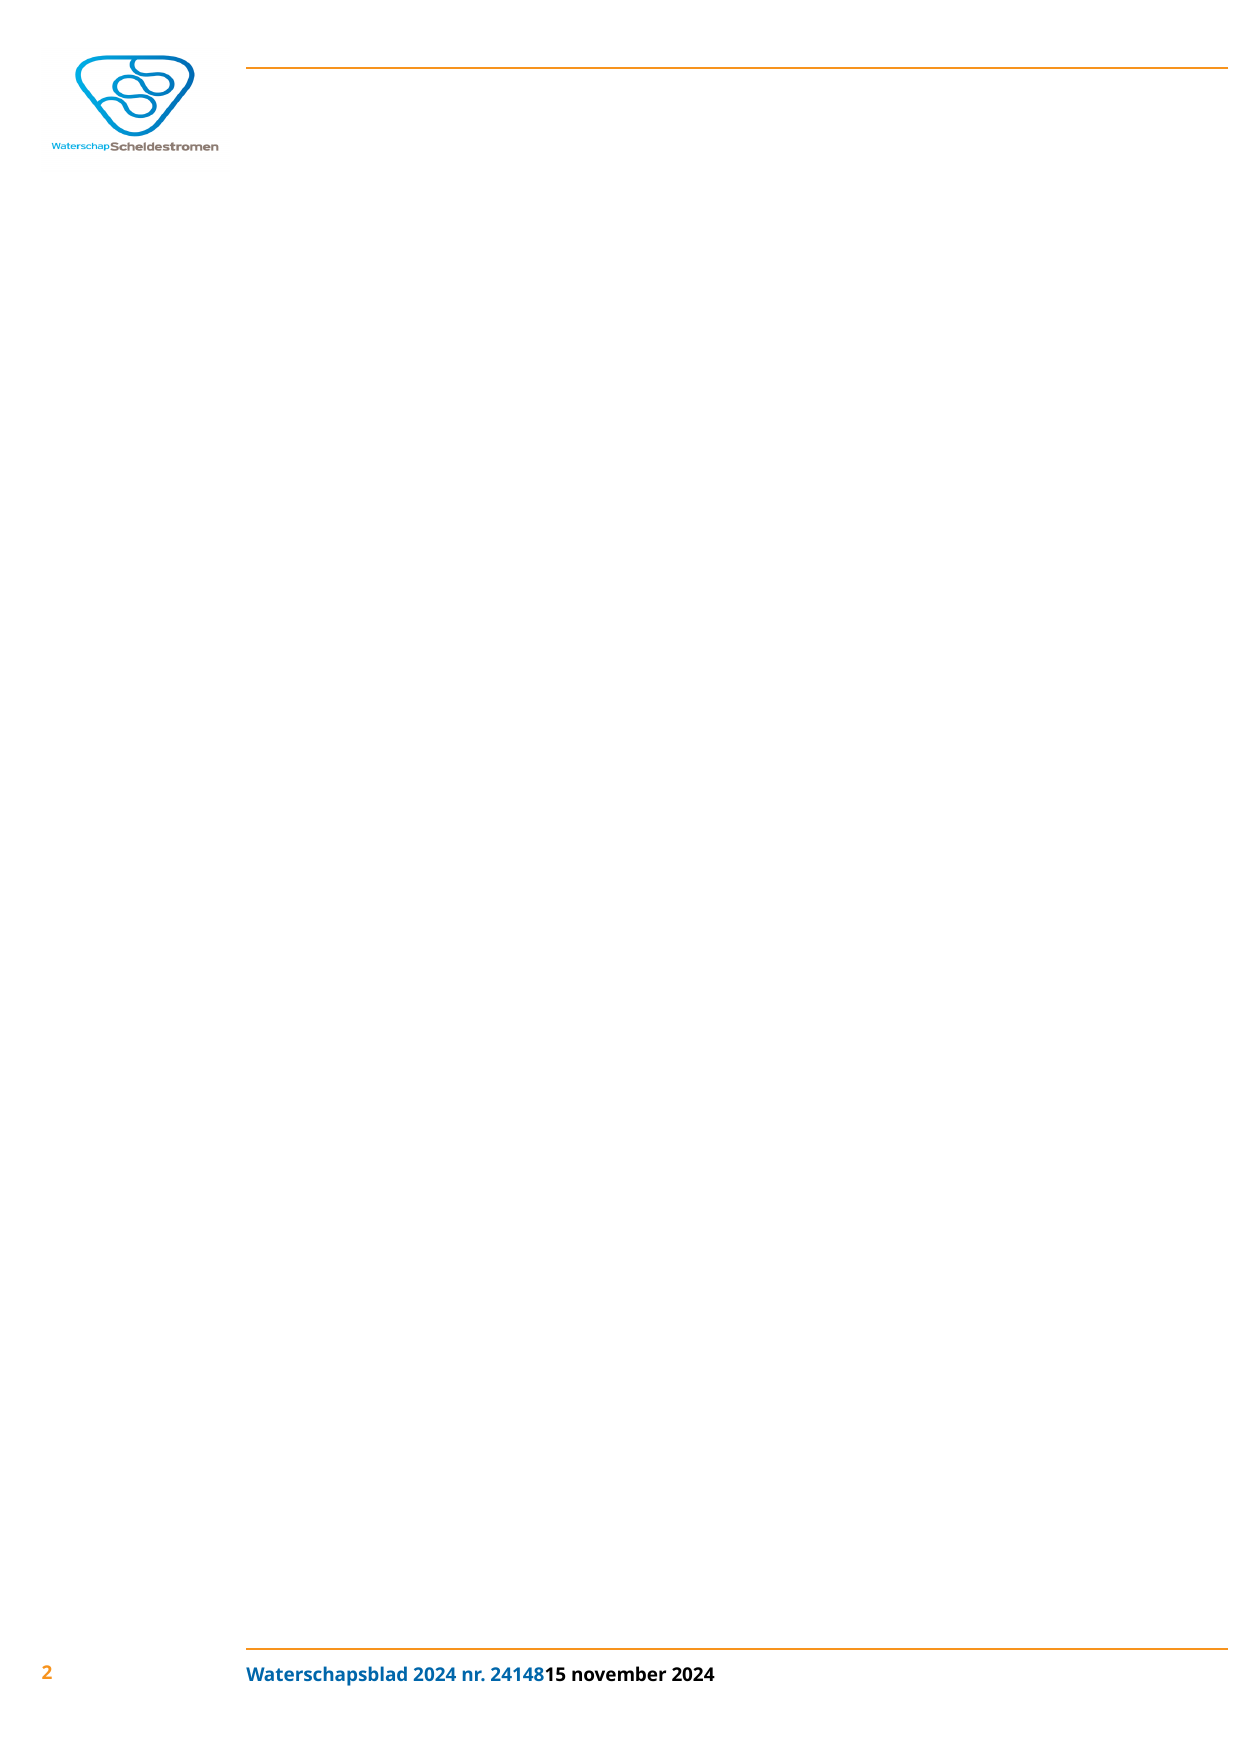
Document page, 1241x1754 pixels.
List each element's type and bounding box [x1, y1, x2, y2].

picture [41, 47, 231, 172]
